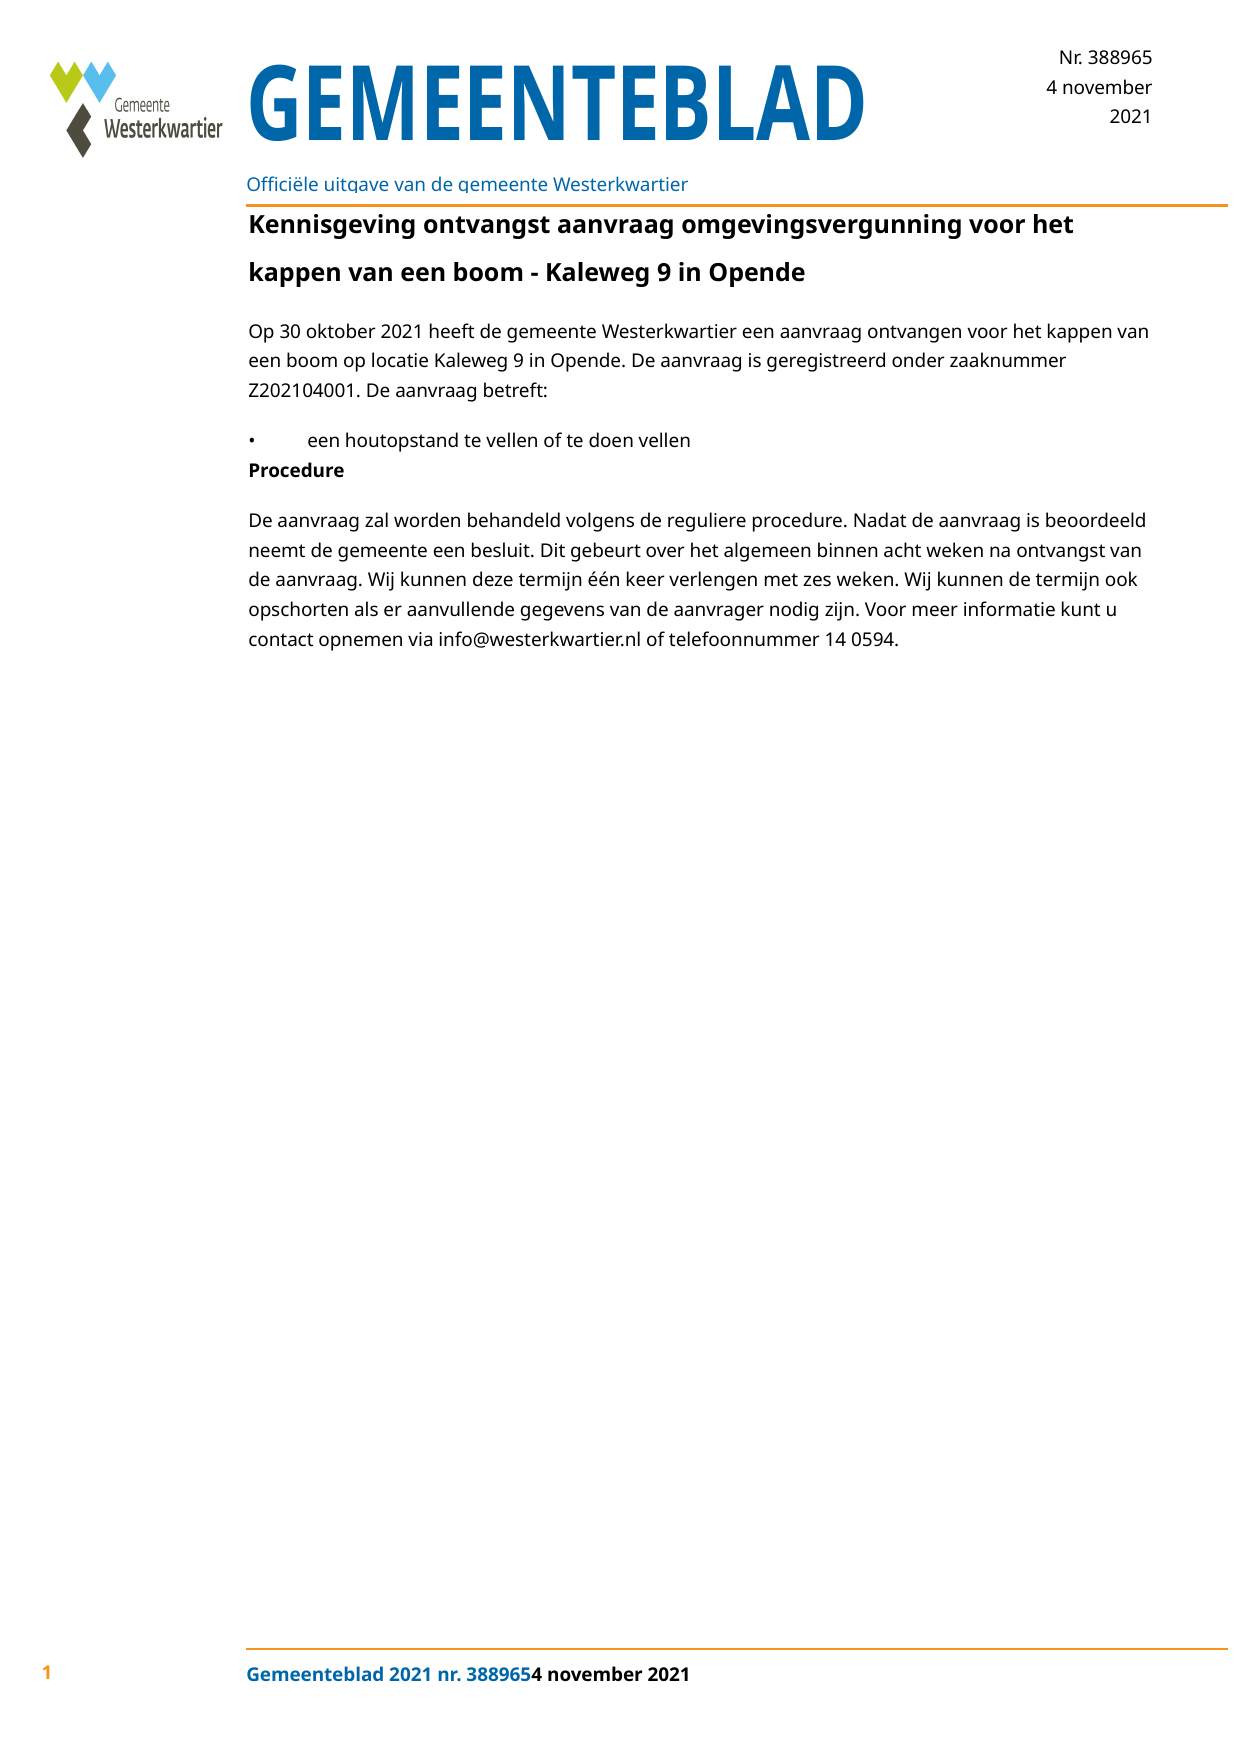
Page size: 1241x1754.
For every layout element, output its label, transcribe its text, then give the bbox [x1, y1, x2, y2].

text De aanvraag zal worden behandeld volgens de reguliere procedure. Nadat de aanvraag is beoordeeld neemt de gemeente een besluit. Dit gebeurt over het algemeen binnen acht weken na ontvangst van de aanvraag. Wij kunnen deze termijn één keer verlengen met zes weken. Wij kunnen de termijn ook opschorten als er aanvullende gegevens van de aanvrager nodig zijn. Voor meer informatie kunt u contact opnemen via info@westerkwartier.nl of telefoonnummer 14 0594. [248, 507, 1152, 652]
text Op 30 oktober 2021 heeft de gemeente Westerkwartier een aanvraag ontvangen voor het kappen van een boom op locatie Kaleweg 9 in Opende. De aanvraag is geregistreerd onder zaaknummer Z202104001. De aanvraag betreft: [248, 318, 1152, 403]
picture [41, 47, 231, 172]
text Kennisgeving ontvangst aanvraag omgevingsvergunning voor het kappen van een boom - Kaleweg 9 in Opende [248, 207, 1152, 288]
list een houtopstand te vellen of te doen vellen [248, 427, 1152, 453]
text Procedure [248, 457, 1152, 483]
